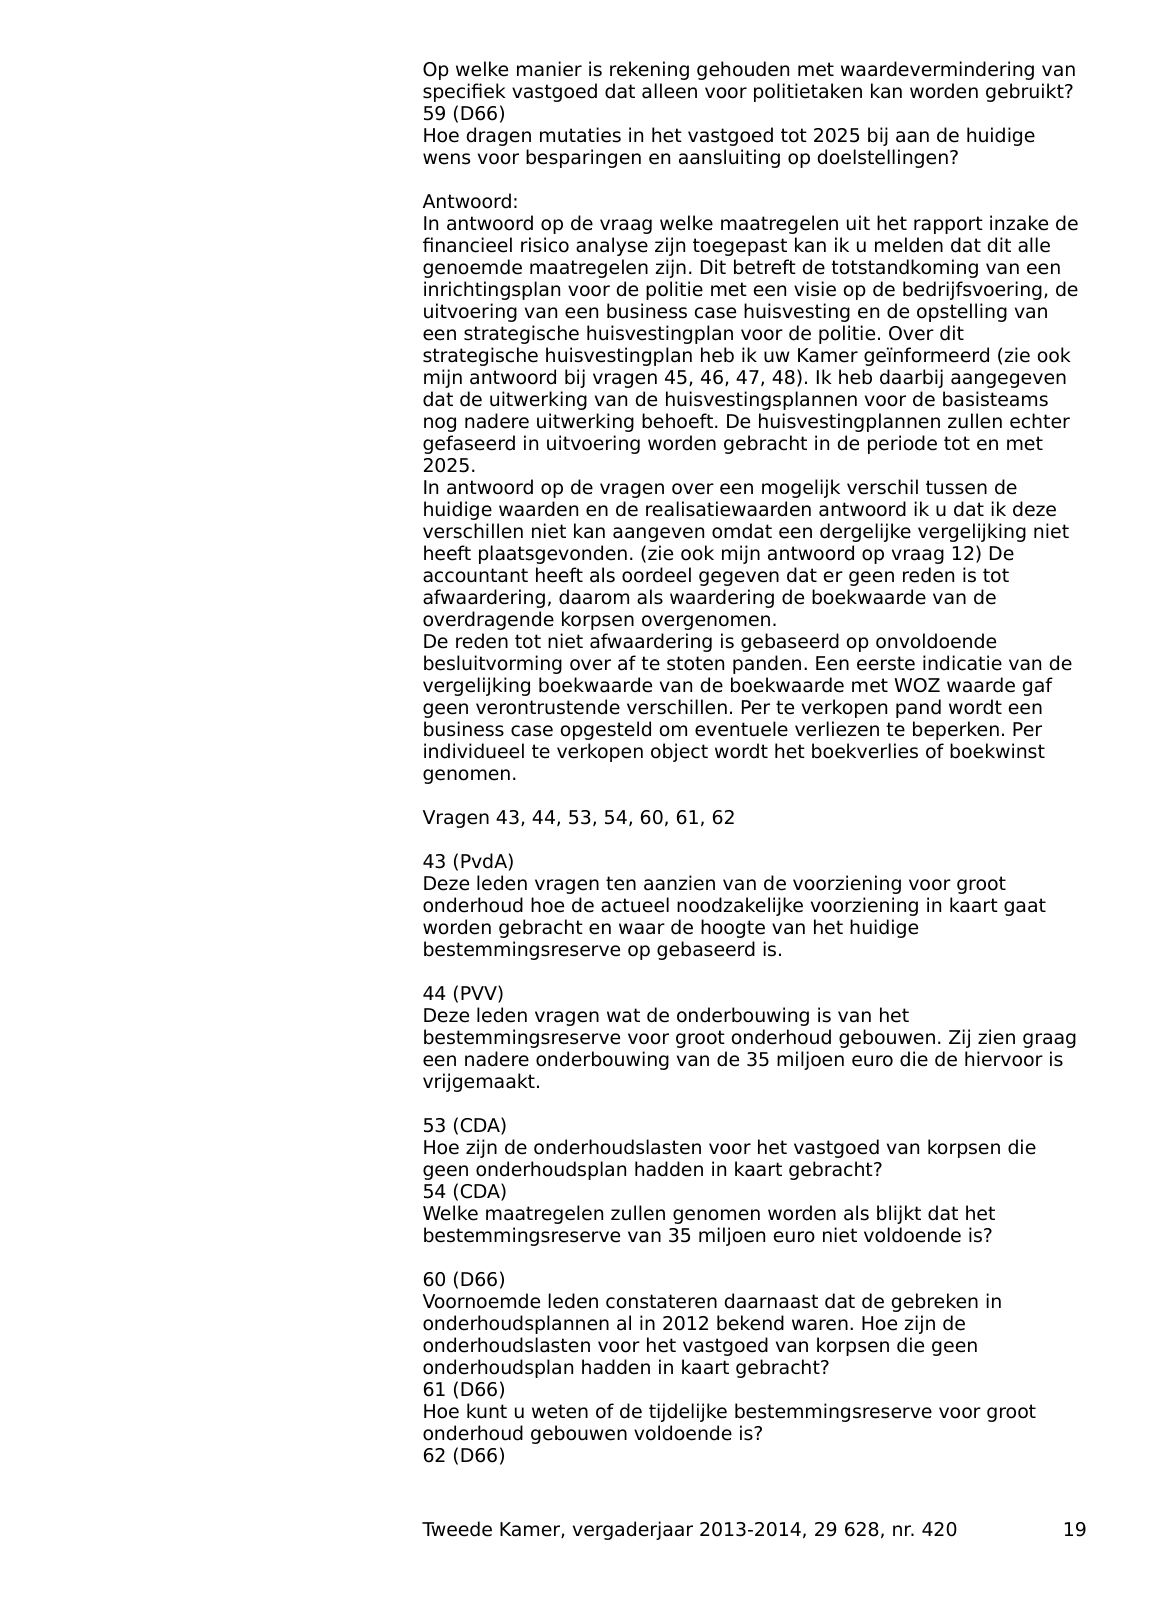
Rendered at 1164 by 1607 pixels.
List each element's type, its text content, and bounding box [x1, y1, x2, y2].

text De reden tot niet afwaardering is gebaseerd op onvoldoende besluitvorming over af te stoten panden. Een eerste indicatie van de vergelijking boekwaarde van de boekwaarde met WOZ waarde gaf geen verontrustende verschillen. Per te verkopen pand wordt een business case opgesteld om eventuele verliezen te beperken. Per individueel te verkopen object wordt het boekverlies of boekwinst genomen. [422, 631, 1087, 784]
text In antwoord op de vragen over een mogelijk verschil tussen de huidige waarden en de realisatiewaarden antwoord ik u dat ik deze verschillen niet kan aangeven omdat een dergelijke vergelijking niet heeft plaatsgevonden. (zie ook mijn antwoord op vraag 12) De accountant heeft als oordeel gegeven dat er geen reden is tot afwaardering, daarom als waardering de boekwaarde van de overdragende korpsen overgenomen. [422, 477, 1087, 631]
text 62 (D66) [422, 1445, 1087, 1467]
text 54 (CDA) [422, 1181, 1087, 1203]
text Op welke manier is rekening gehouden met waardevermindering van specifiek vastgoed dat alleen voor politietaken kan worden gebruikt? [422, 59, 1087, 103]
text Antwoord: [422, 191, 1087, 213]
subtitle Vragen 43, 44, 53, 54, 60, 61, 62 [422, 807, 1087, 829]
text Voornoemde leden constateren daarnaast dat de gebreken in onderhoudsplannen al in 2012 bekend waren. Hoe zijn de onderhoudslasten voor het vastgoed van korpsen die geen onderhoudsplan hadden in kaart gebracht? [422, 1291, 1087, 1379]
text Deze leden vragen wat de onderbouwing is van het bestemmingsreserve voor groot onderhoud gebouwen. Zij zien graag een nadere onderbouwing van de 35 miljoen euro die de hiervoor is vrijgemaakt. [422, 1005, 1087, 1093]
text 59 (D66) [422, 103, 1087, 125]
text In antwoord op de vraag welke maatregelen uit het rapport inzake de financieel risico analyse zijn toegepast kan ik u melden dat dit alle genoemde maatregelen zijn. Dit betreft de totstandkoming van een inrichtingsplan voor de politie met een visie op de bedrijfsvoering, de uitvoering van een business case huisvesting en de opstelling van een strategische huisvestingplan voor de politie. Over dit strategische huisvestingplan heb ik uw Kamer geïnformeerd (zie ook mijn antwoord bij vragen 45, 46, 47, 48). Ik heb daarbij aangegeven dat de uitwerking van de huisvestingsplannen voor de basisteams nog nadere uitwerking behoeft. De huisvestingplannen zullen echter gefaseerd in uitvoering worden gebracht in de periode tot en met 2025. [422, 213, 1087, 477]
text 53 (CDA) [422, 1115, 1087, 1137]
text Welke maatregelen zullen genomen worden als blijkt dat het bestemmingsreserve van 35 miljoen euro niet voldoende is? [422, 1203, 1087, 1247]
text 60 (D66) [422, 1269, 1087, 1291]
text 43 (PvdA) [422, 851, 1087, 873]
text Hoe dragen mutaties in het vastgoed tot 2025 bij aan de huidige wens voor besparingen en aansluiting op doelstellingen? [422, 125, 1087, 169]
text 44 (PVV) [422, 983, 1087, 1005]
text Hoe kunt u weten of de tijdelijke bestemmingsreserve voor groot onderhoud gebouwen voldoende is? [422, 1401, 1087, 1445]
text 61 (D66) [422, 1379, 1087, 1401]
text Hoe zijn de onderhoudslasten voor het vastgoed van korpsen die geen onderhoudsplan hadden in kaart gebracht? [422, 1137, 1087, 1181]
text Deze leden vragen ten aanzien van de voorziening voor groot onderhoud hoe de actueel noodzakelijke voorziening in kaart gaat worden gebracht en waar de hoogte van het huidige bestemmingsreserve op gebaseerd is. [422, 873, 1087, 961]
